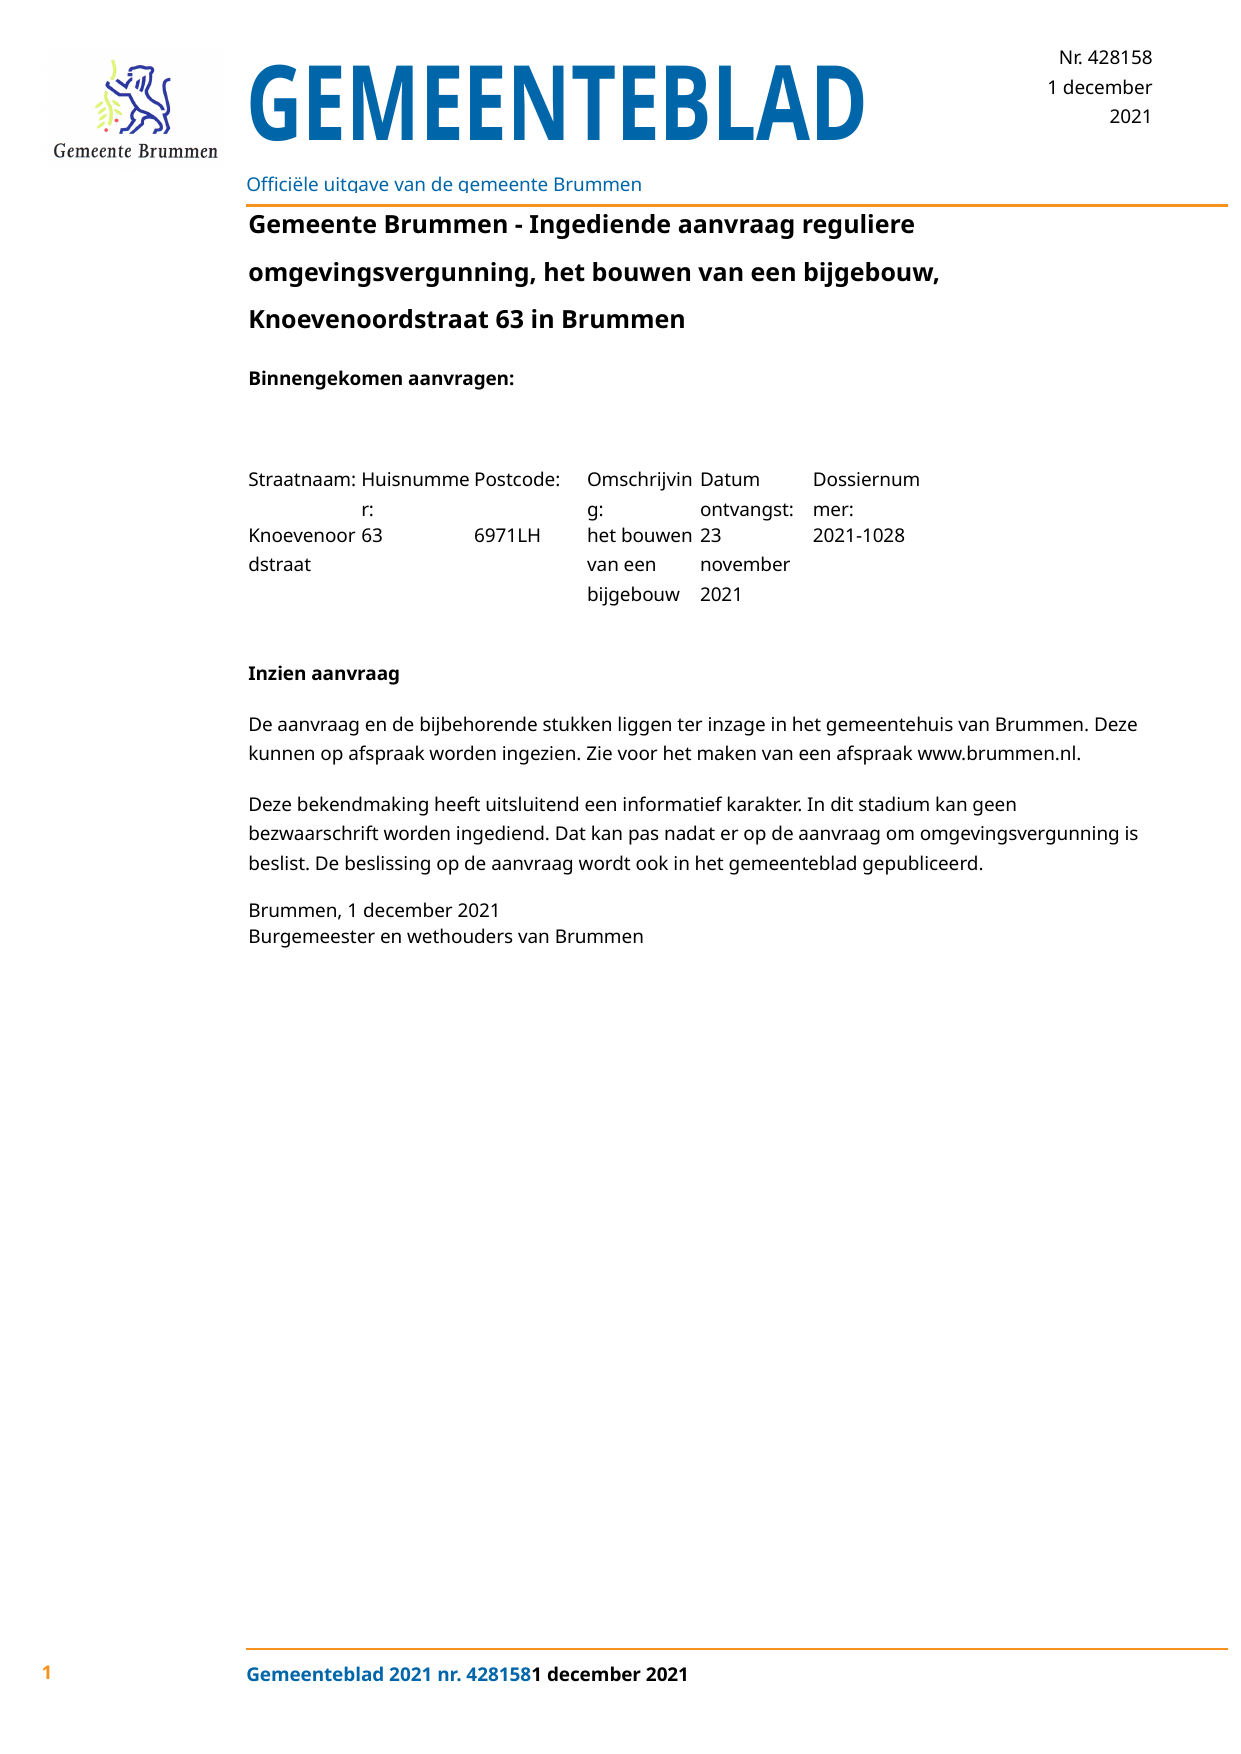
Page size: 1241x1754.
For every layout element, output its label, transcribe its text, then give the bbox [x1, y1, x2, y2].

table_cell 2021-1028 [813, 522, 926, 607]
table_cell Knoevenoordstraat [248, 522, 361, 607]
table_cell [1039, 522, 1152, 607]
table_cell het bouwen van een bijgebouw [587, 522, 700, 607]
table_header Huisnummer: [361, 466, 474, 522]
table_cell [926, 522, 1038, 607]
text Brummen, 1 december 2021 [248, 898, 1152, 923]
table_header Datum ontvangst: [700, 466, 813, 522]
picture [41, 47, 231, 172]
table_cell 23 november 2021 [700, 522, 813, 607]
table_header [1039, 466, 1152, 522]
text Binnengekomen aanvragen: [248, 366, 1152, 391]
text Gemeente Brummen - Ingediende aanvraag reguliere omgevingsvergunning, het bouwen van een bijgebouw, Knoevenoordstraat 63 in Brummen [248, 207, 1152, 336]
table_cell 6971LH [474, 522, 587, 607]
table_header Dossiernummer: [813, 466, 926, 522]
text De aanvraag en de bijbehorende stukken liggen ter inzage in het gemeentehuis van Brummen. Deze kunnen op afspraak worden ingezien. Zie voor het maken van een afspraak www.brummen.nl. [248, 711, 1152, 766]
table_header [926, 466, 1038, 522]
text Deze bekendmaking heeft uitsluitend een informatief karakter. In dit stadium kan geen bezwaarschrift worden ingediend. Dat kan pas nadat er op de aanvraag om omgevingsvergunning is beslist. De beslissing op de aanvraag wordt ook in het gemeenteblad gepubliceerd. [248, 791, 1152, 876]
text Burgemeester en wethouders van Brummen [248, 923, 1152, 949]
table_header Postcode: [474, 466, 587, 522]
table_header Omschrijving: [587, 466, 700, 522]
text Inzien aanvraag [248, 660, 1152, 686]
table_cell 63 [361, 522, 474, 607]
table_header Straatnaam: [248, 466, 361, 522]
